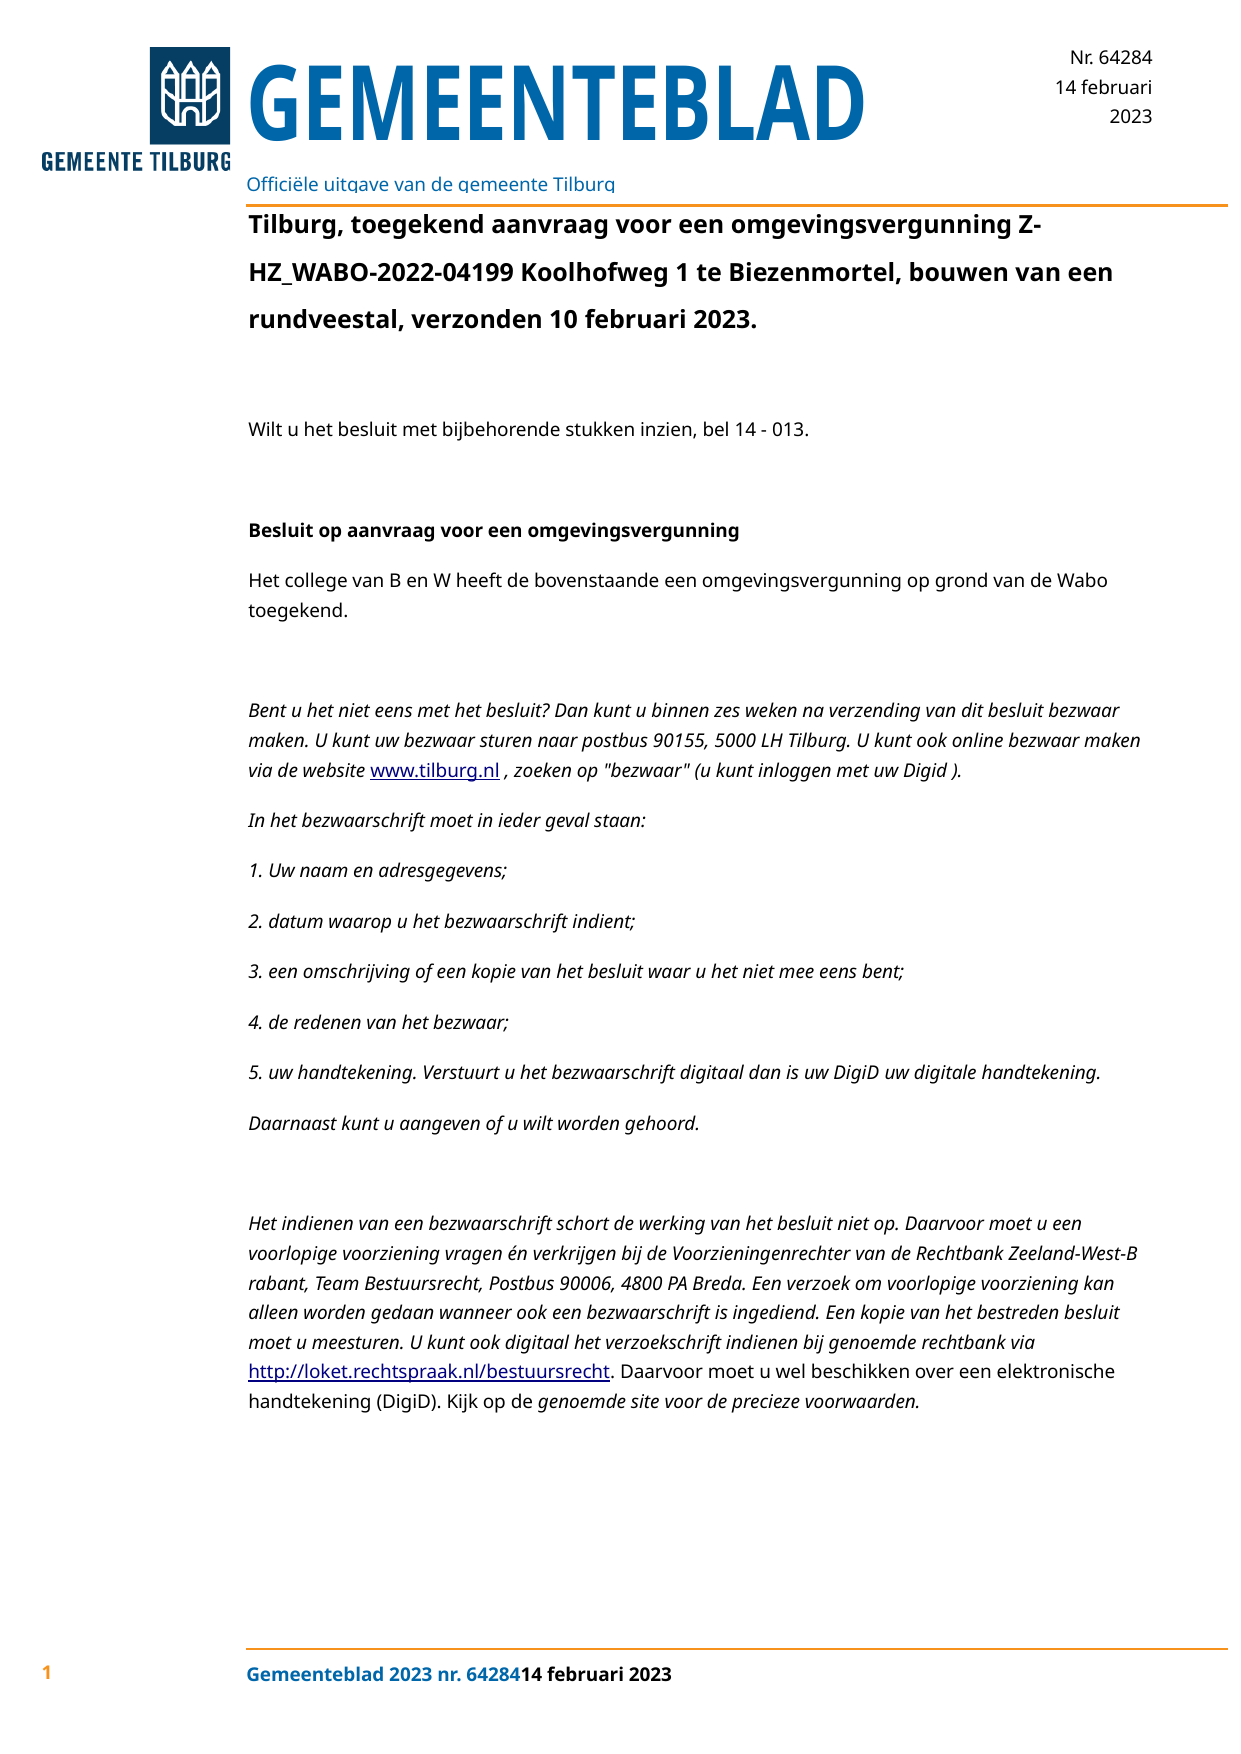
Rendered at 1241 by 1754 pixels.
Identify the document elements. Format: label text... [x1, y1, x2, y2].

text Het college van B en W heeft de bovenstaande een omgevingsvergunning op grond van de Wabo toegekend. [248, 567, 1152, 622]
text Het indienen van een bezwaarschrift schort de werking van het besluit niet op. Daarvoor moet u een voorlopige voorziening vragen én verkrijgen bij de Voorzieningenrechter van de Rechtbank Zeeland-West-B rabant, Team Bestuursrecht, Postbus 90006, 4800 PA Breda. Een verzoek om voorlopige voorziening kan alleen worden gedaan wanneer ook een bezwaarschrift is ingediend. Een kopie van het bestreden besluit moet u meesturen. U kunt ook digitaal het verzoekschrift indienen bij genoemde rechtbank via http://loket.rechtspraak.nl/bestuursrecht. Daarvoor moet u wel beschikken over een elektronische handtekening (DigiD). Kijk op de genoemde site voor de precieze voorwaarden. [248, 1211, 1152, 1414]
text Wilt u het besluit met bijbehorende stukken inzien, bel 14 - 013. [248, 416, 1152, 442]
text 5. uw handtekening. Verstuurt u het bezwaarschrift digitaal dan is uw DigiD uw digitale handtekening. [248, 1059, 1152, 1085]
text Daarnaast kunt u aangeven of u wilt worden gehoord. [248, 1110, 1152, 1135]
text In het bezwaarschrift moet in ieder geval staan: [248, 807, 1152, 833]
text Besluit op aanvraag voor een omgevingsvergunning [248, 517, 1152, 542]
text Bent u het niet eens met het besluit? Dan kunt u binnen zes weken na verzending van dit besluit bezwaar maken. U kunt uw bezwaar sturen naar postbus 90155, 5000 LH Tilburg. U kunt ook online bezwaar maken via de website www.tilburg.nl , zoeken op "bezwaar" (u kunt inloggen met uw Digid ). [248, 698, 1152, 782]
text Tilburg, toegekend aanvraag voor een omgevingsvergunning Z-HZ_WABO-2022-04199 Koolhofweg 1 te Biezenmortel, bouwen van een rundveestal, verzonden 10 februari 2023. [248, 207, 1152, 336]
picture [41, 47, 231, 172]
text 4. de redenen van het bezwaar; [248, 1009, 1152, 1034]
text 1. Uw naam en adresgegevens; [248, 858, 1152, 883]
text 2. datum waarop u het bezwaarschrift indient; [248, 908, 1152, 934]
text 3. een omschrijving of een kopie van het besluit waar u het niet mee eens bent; [248, 958, 1152, 984]
